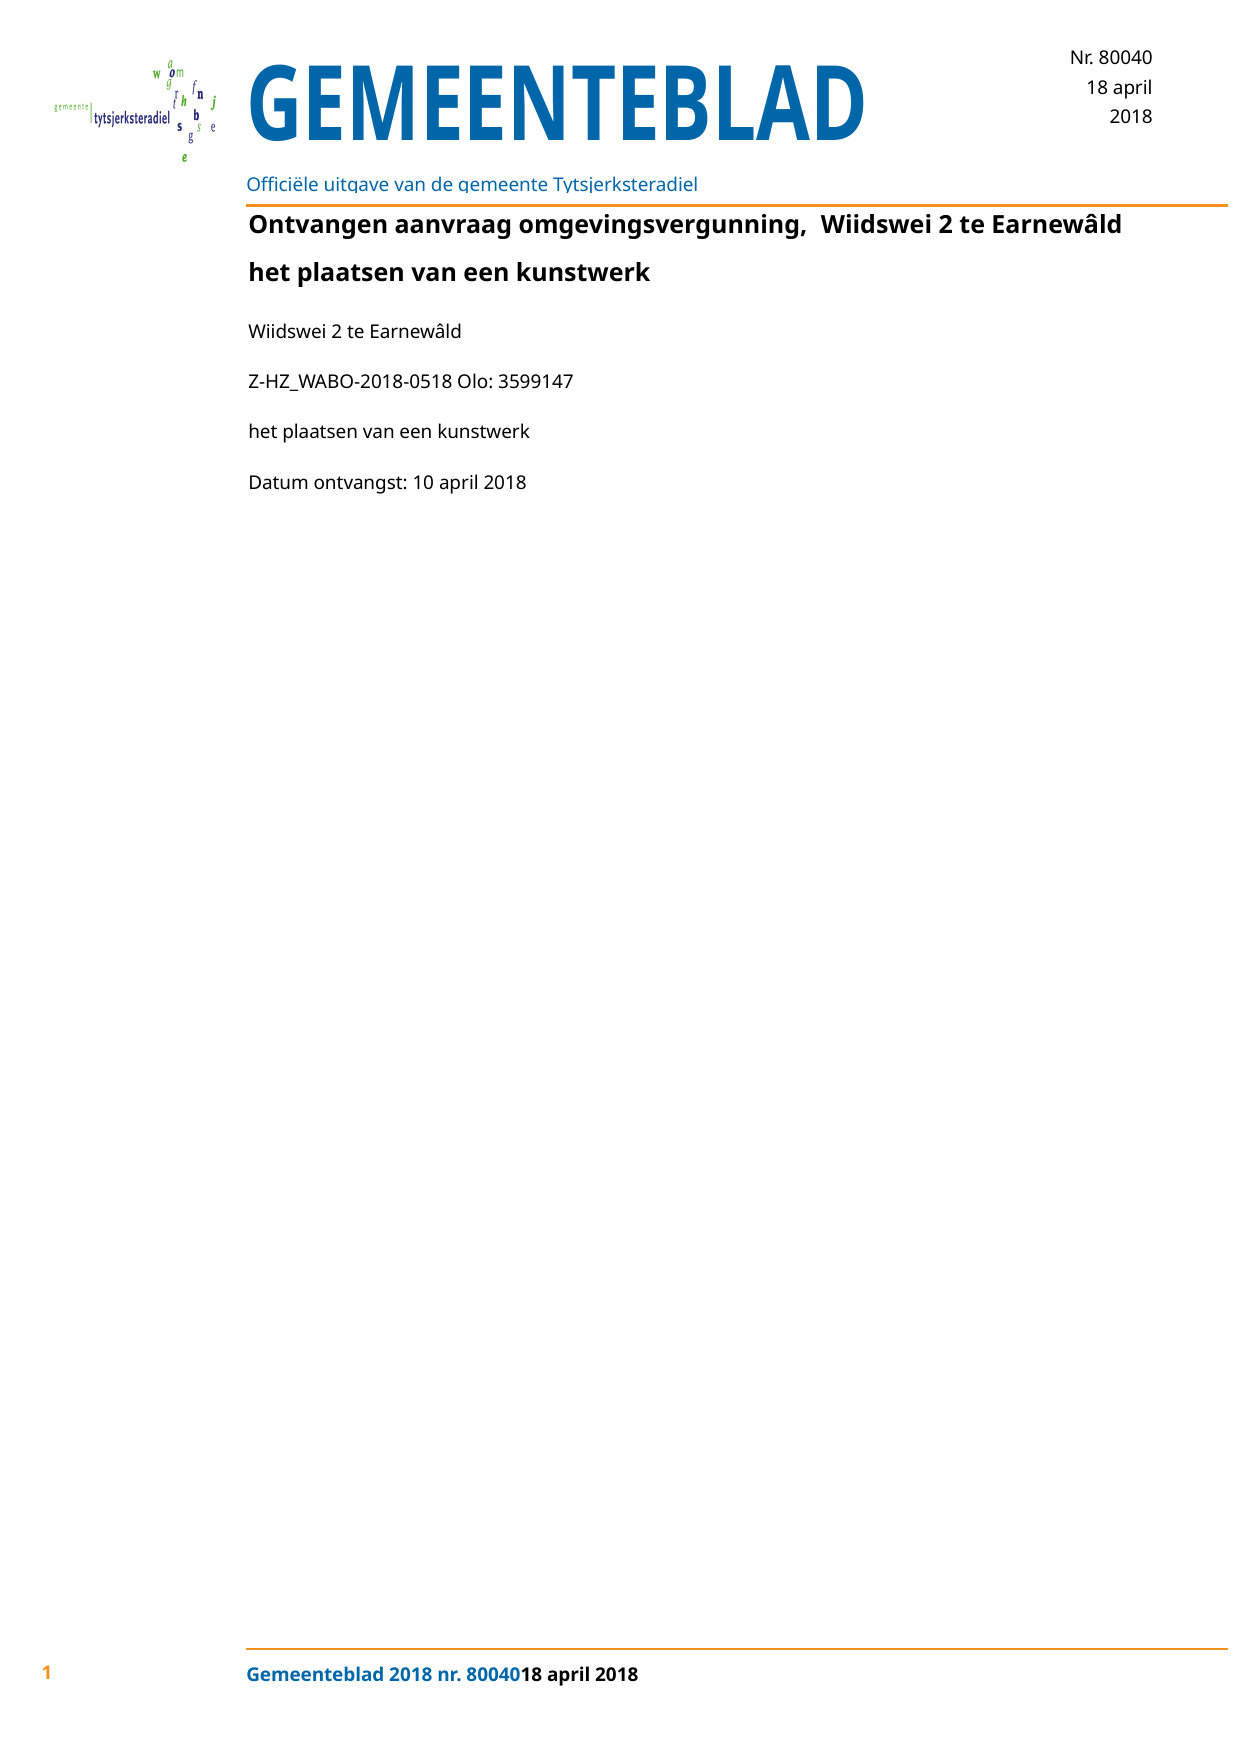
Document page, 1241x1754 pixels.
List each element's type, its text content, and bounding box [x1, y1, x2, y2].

text Wiidswei 2 te Earnewâld [248, 318, 1152, 344]
text Datum ontvangst: 10 april 2018 [248, 469, 1152, 495]
picture [41, 47, 231, 172]
text het plaatsen van een kunstwerk [248, 419, 1152, 444]
text Ontvangen aanvraag omgevingsvergunning, Wiidswei 2 te Earnewâld het plaatsen van een kunstwerk [248, 207, 1152, 288]
text Z-HZ_WABO-2018-0518 Olo: 3599147 [248, 368, 1152, 394]
